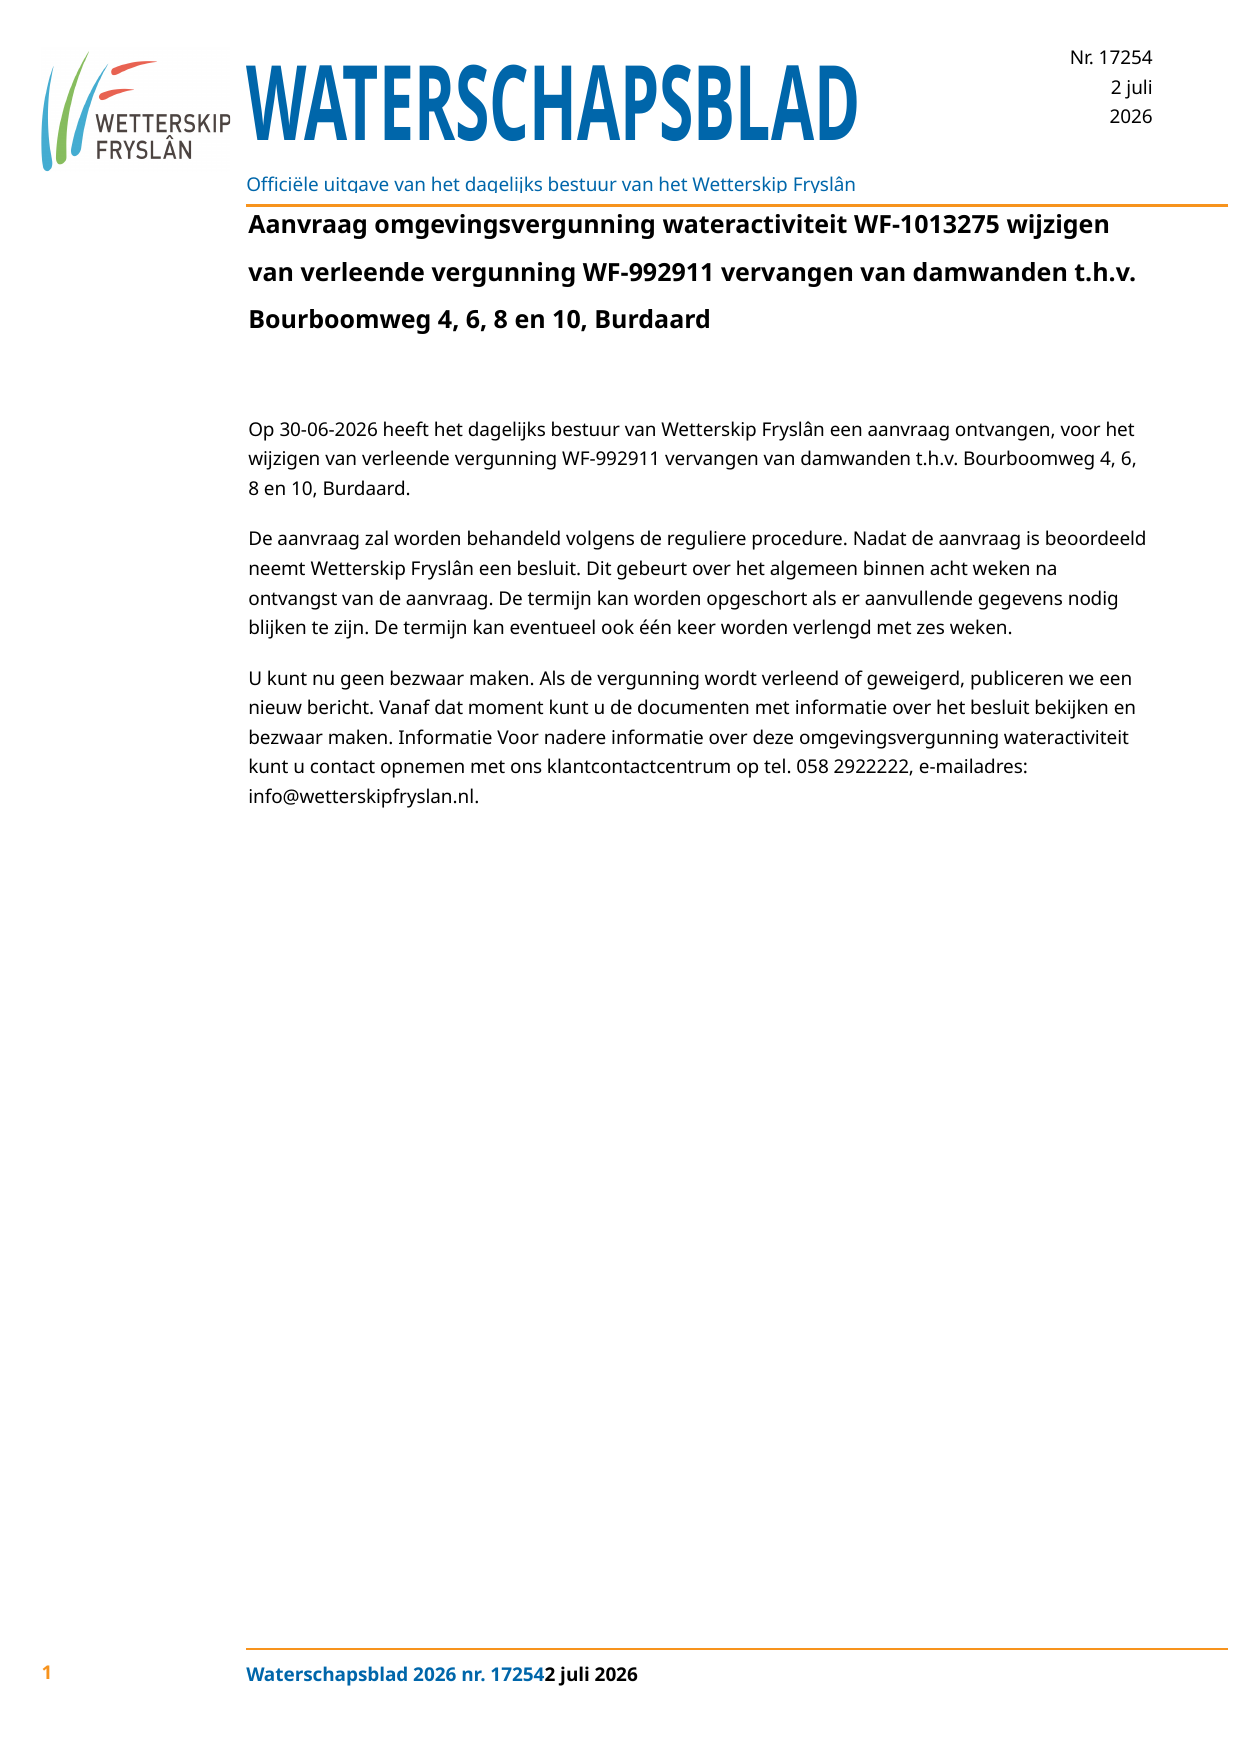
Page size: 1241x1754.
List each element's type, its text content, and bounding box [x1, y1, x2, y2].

text Op 30-06-2026 heeft het dagelijks bestuur van Wetterskip Fryslân een aanvraag ontvangen, voor het wijzigen van verleende vergunning WF-992911 vervangen van damwanden t.h.v. Bourboomweg 4, 6, 8 en 10, Burdaard. [248, 416, 1152, 501]
text De aanvraag zal worden behandeld volgens de reguliere procedure. Nadat de aanvraag is beoordeeld neemt Wetterskip Fryslân een besluit. Dit gebeurt over het algemeen binnen acht weken na ontvangst van de aanvraag. De termijn kan worden opgeschort als er aanvullende gegevens nodig blijken te zijn. De termijn kan eventueel ook één keer worden verlengd met zes weken. [248, 526, 1152, 640]
picture [41, 47, 231, 172]
text Aanvraag omgevingsvergunning wateractiviteit WF-1013275 wijzigen van verleende vergunning WF-992911 vervangen van damwanden t.h.v. Bourboomweg 4, 6, 8 en 10, Burdaard [248, 207, 1152, 336]
text U kunt nu geen bezwaar maken. Als de vergunning wordt verleend of geweigerd, publiceren we een nieuw bericht. Vanaf dat moment kunt u de documenten met informatie over het besluit bekijken en bezwaar maken. Informatie Voor nadere informatie over deze omgevingsvergunning wateractiviteit kunt u contact opnemen met ons klantcontactcentrum op tel. 058 2922222, e-mailadres: info@wetterskipfryslan.nl. [248, 665, 1152, 809]
